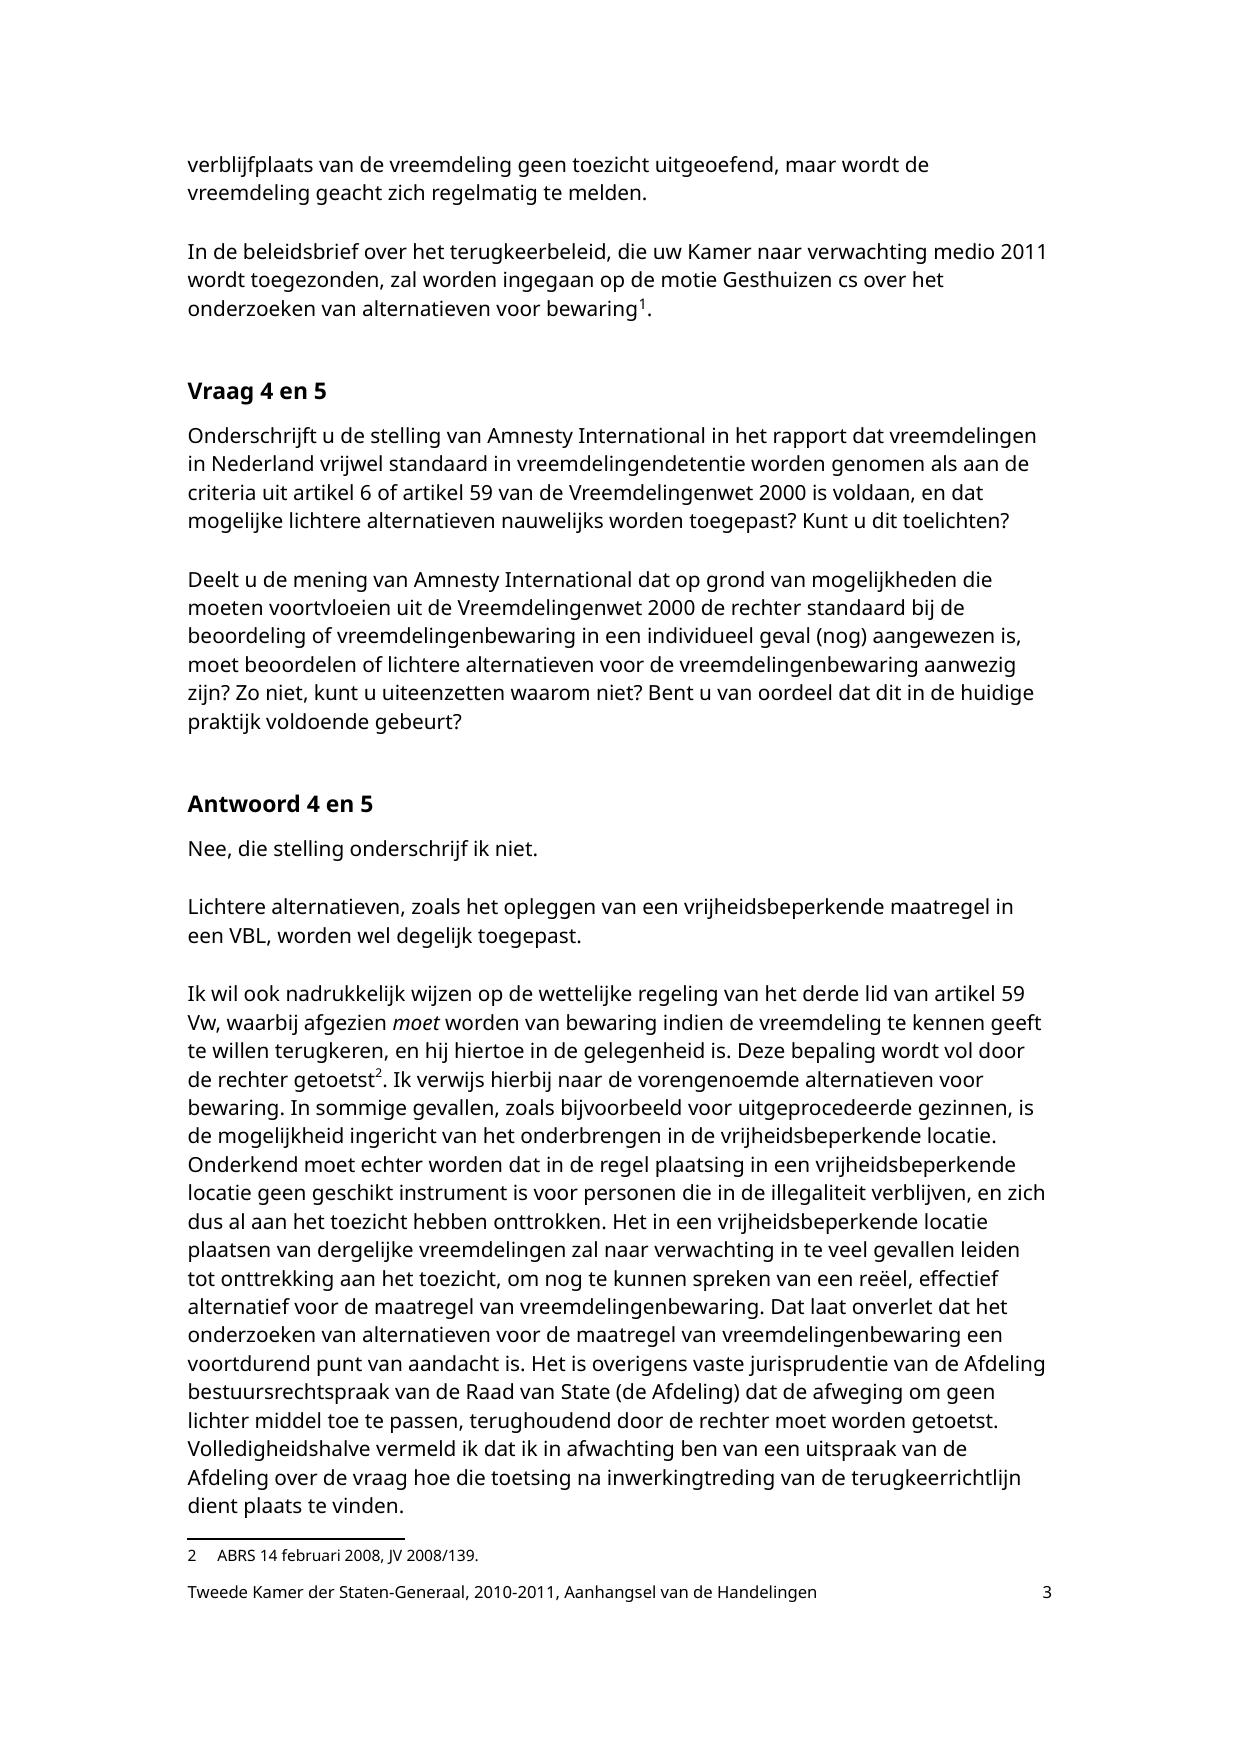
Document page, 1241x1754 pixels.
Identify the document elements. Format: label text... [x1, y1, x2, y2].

subtitle Vraag 4 en 5 [187, 375, 1053, 406]
text In de beleidsbrief over het terugkeerbeleid, die uw Kamer naar verwachting medio 2011 wordt toegezonden, zal worden ingegaan op de motie Gesthuizen cs over het onderzoeken van alternatieven voor bewaring1. [187, 237, 1053, 322]
text verblijfplaats van de vreemdeling geen toezicht uitgeoefend, maar wordt de vreemdeling geacht zich regelmatig te melden. [187, 150, 1053, 207]
text Deelt u de mening van Amnesty International dat op grond van mogelijkheden die moeten voortvloeien uit de Vreemdelingenwet 2000 de rechter standaard bij de beoordeling of vreemdelingenbewaring in een individueel geval (nog) aangewezen is, moet beoordelen of lichtere alternatieven voor de vreemdelingenbewaring aanwezig zijn? Zo niet, kunt u uiteenzetten waarom niet? Bent u van oordeel dat dit in de huidige praktijk voldoende gebeurt? [187, 565, 1053, 735]
text Nee, die stelling onderschrijf ik niet. [187, 834, 1053, 862]
text ABRS 14 februari 2008, JV 2008/139. [187, 1538, 1053, 1566]
text Lichtere alternatieven, zoals het opleggen van een vrijheidsbeperkende maatregel in een VBL, worden wel degelijk toegepast. [187, 892, 1053, 949]
subtitle Antwoord 4 en 5 [187, 788, 1053, 819]
text Onderschrijft u de stelling van Amnesty International in het rapport dat vreemdelingen in Nederland vrijwel standaard in vreemdelingendetentie worden genomen als aan de criteria uit artikel 6 of artikel 59 van de Vreemdelingenwet 2000 is voldaan, en dat mogelijke lichtere alternatieven nauwelijks worden toegepast? Kunt u dit toelichten? [187, 421, 1053, 535]
text Ik wil ook nadrukkelijk wijzen op de wettelijke regeling van het derde lid van artikel 59 Vw, waarbij afgezien moet worden van bewaring indien de vreemdeling te kennen geeft te willen terugkeren, en hij hiertoe in de gelegenheid is. Deze bepaling wordt vol door de rechter getoetst. Ik verwijs hierbij naar de vorengenoemde alternatieven voor bewaring. In sommige gevallen, zoals bijvoorbeeld voor uitgeprocedeerde gezinnen, is de mogelijkheid ingericht van het onderbrengen in de vrijheidsbeperkende locatie. Onderkend moet echter worden dat in de regel plaatsing in een vrijheidsbeperkende locatie geen geschikt instrument is voor personen die in de illegaliteit verblijven, en zich dus al aan het toezicht hebben onttrokken. Het in een vrijheidsbeperkende locatie plaatsen van dergelijke vreemdelingen zal naar verwachting in te veel gevallen leiden tot onttrekking aan het toezicht, om nog te kunnen spreken van een reëel, effectief alternatief voor de maatregel van vreemdelingenbewaring. Dat laat onverlet dat het onderzoeken van alternatieven voor de maatregel van vreemdelingenbewaring een voortdurend punt van aandacht is. Het is overigens vaste jurisprudentie van de Afdeling bestuursrechtspraak van de Raad van State (de Afdeling) dat de afweging om geen lichter middel toe te passen, terughoudend door de rechter moet worden getoetst. Volledigheidshalve vermeld ik dat ik in afwachting ben van een uitspraak van de Afdeling over de vraag hoe die toetsing na inwerkingtreding van de terugkeerrichtlijn dient plaats te vinden. [187, 979, 1053, 1520]
